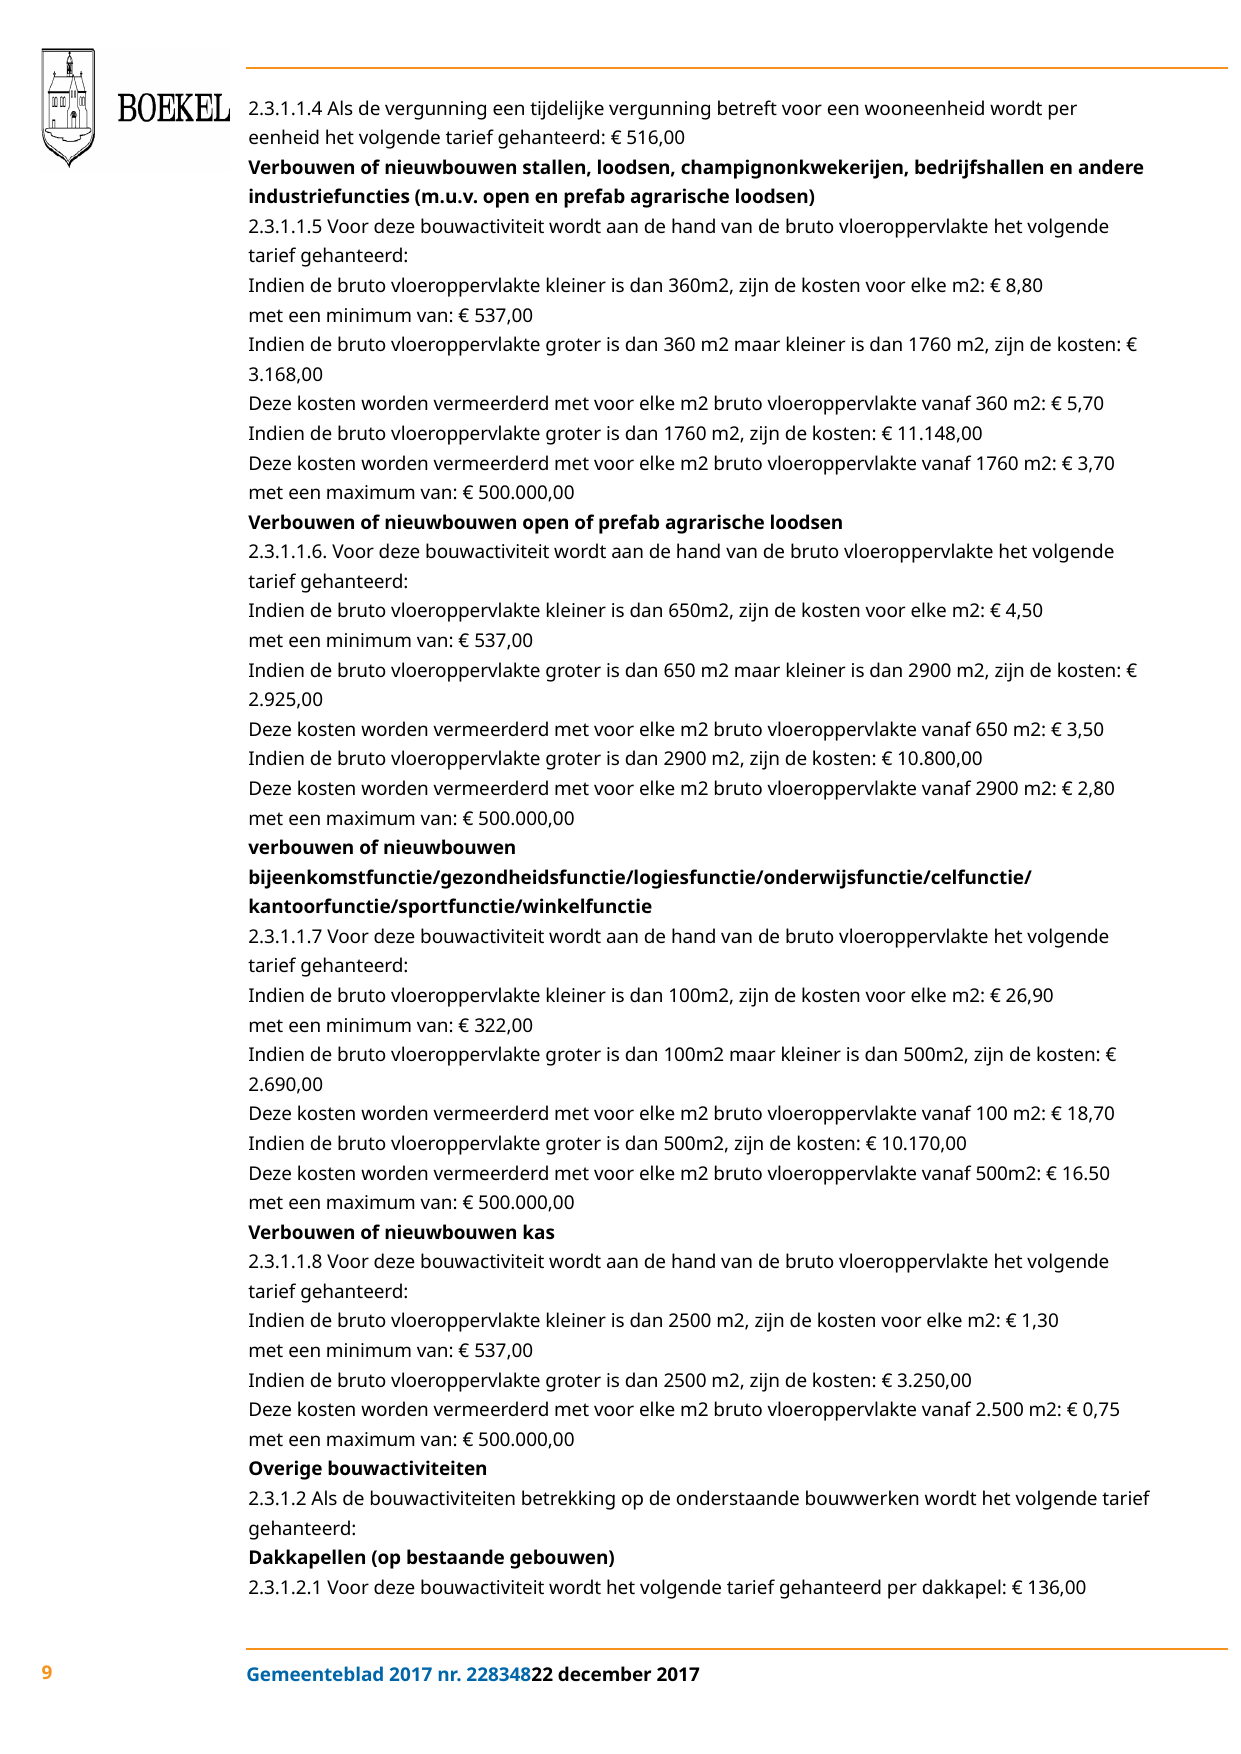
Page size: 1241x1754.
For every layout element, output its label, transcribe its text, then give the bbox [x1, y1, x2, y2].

text Indien de bruto vloeroppervlakte groter is dan 500m2, zijn de kosten: € 10.170,00 [248, 1130, 1152, 1156]
text met een maximum van: € 500.000,00 [248, 1426, 1152, 1452]
text Indien de bruto vloeroppervlakte kleiner is dan 100m2, zijn de kosten voor elke m2: € 26,90 [248, 982, 1152, 1008]
text Verbouwen of nieuwbouwen kas [248, 1219, 1152, 1245]
text Deze kosten worden vermeerderd met voor elke m2 bruto vloeroppervlakte vanaf 360 m2: € 5,70 [248, 391, 1152, 416]
text 2.3.1.1.6. Voor deze bouwactiviteit wordt aan de hand van de bruto vloeroppervlakte het volgende tarief gehanteerd: [248, 538, 1152, 594]
text Dakkapellen (op bestaande gebouwen) [248, 1544, 1152, 1570]
text 2.3.1.2.1 Voor deze bouwactiviteit wordt het volgende tarief gehanteerd per dakkapel: € 136,00 [248, 1574, 1152, 1600]
picture [41, 47, 231, 172]
text 2.3.1.1.4 Als de vergunning een tijdelijke vergunning betreft voor een wooneenheid wordt per eenheid het volgende tarief gehanteerd: € 516,00 [248, 95, 1152, 150]
text met een maximum van: € 500.000,00 [248, 805, 1152, 831]
text Indien de bruto vloeroppervlakte groter is dan 650 m2 maar kleiner is dan 2900 m2, zijn de kosten: € 2.925,00 [248, 657, 1152, 712]
text Deze kosten worden vermeerderd met voor elke m2 bruto vloeroppervlakte vanaf 2900 m2: € 2,80 [248, 775, 1152, 801]
text Deze kosten worden vermeerderd met voor elke m2 bruto vloeroppervlakte vanaf 2.500 m2: € 0,75 [248, 1396, 1152, 1422]
text met een maximum van: € 500.000,00 [248, 1189, 1152, 1215]
text Deze kosten worden vermeerderd met voor elke m2 bruto vloeroppervlakte vanaf 500m2: € 16.50 [248, 1160, 1152, 1186]
text met een maximum van: € 500.000,00 [248, 479, 1152, 505]
text Indien de bruto vloeroppervlakte kleiner is dan 650m2, zijn de kosten voor elke m2: € 4,50 [248, 598, 1152, 623]
text Indien de bruto vloeroppervlakte groter is dan 2900 m2, zijn de kosten: € 10.800,00 [248, 746, 1152, 771]
text 2.3.1.2 Als de bouwactiviteiten betrekking op de onderstaande bouwwerken wordt het volgende tarief gehanteerd: [248, 1485, 1152, 1541]
text met een minimum van: € 537,00 [248, 627, 1152, 653]
text Deze kosten worden vermeerderd met voor elke m2 bruto vloeroppervlakte vanaf 650 m2: € 3,50 [248, 716, 1152, 742]
text met een minimum van: € 322,00 [248, 1012, 1152, 1038]
text 2.3.1.1.5 Voor deze bouwactiviteit wordt aan de hand van de bruto vloeroppervlakte het volgende tarief gehanteerd: [248, 213, 1152, 268]
text Overige bouwactiviteiten [248, 1456, 1152, 1481]
text met een minimum van: € 537,00 [248, 302, 1152, 328]
text Indien de bruto vloeroppervlakte kleiner is dan 360m2, zijn de kosten voor elke m2: € 8,80 [248, 272, 1152, 298]
text Indien de bruto vloeroppervlakte groter is dan 360 m2 maar kleiner is dan 1760 m2, zijn de kosten: € 3.168,00 [248, 331, 1152, 387]
text 2.3.1.1.8 Voor deze bouwactiviteit wordt aan de hand van de bruto vloeroppervlakte het volgende tarief gehanteerd: [248, 1248, 1152, 1304]
text Indien de bruto vloeroppervlakte groter is dan 1760 m2, zijn de kosten: € 11.148,00 [248, 420, 1152, 446]
text Indien de bruto vloeroppervlakte kleiner is dan 2500 m2, zijn de kosten voor elke m2: € 1,30 [248, 1308, 1152, 1333]
text verbouwen of nieuwbouwen bijeenkomstfunctie/gezondheidsfunctie/logiesfunctie/onderwijsfunctie/celfunctie/kantoorfunctie/sportfunctie/winkelfunctie [248, 834, 1152, 919]
text Verbouwen of nieuwbouwen open of prefab agrarische loodsen [248, 509, 1152, 535]
text Indien de bruto vloeroppervlakte groter is dan 100m2 maar kleiner is dan 500m2, zijn de kosten: € 2.690,00 [248, 1041, 1152, 1097]
text Verbouwen of nieuwbouwen stallen, loodsen, champignonkwekerijen, bedrijfshallen en andere industriefuncties (m.u.v. open en prefab agrarische loodsen) [248, 154, 1152, 209]
text Indien de bruto vloeroppervlakte groter is dan 2500 m2, zijn de kosten: € 3.250,00 [248, 1367, 1152, 1393]
text met een minimum van: € 537,00 [248, 1337, 1152, 1363]
text Deze kosten worden vermeerderd met voor elke m2 bruto vloeroppervlakte vanaf 1760 m2: € 3,70 [248, 450, 1152, 476]
text 2.3.1.1.7 Voor deze bouwactiviteit wordt aan de hand van de bruto vloeroppervlakte het volgende tarief gehanteerd: [248, 923, 1152, 978]
text Deze kosten worden vermeerderd met voor elke m2 bruto vloeroppervlakte vanaf 100 m2: € 18,70 [248, 1101, 1152, 1126]
